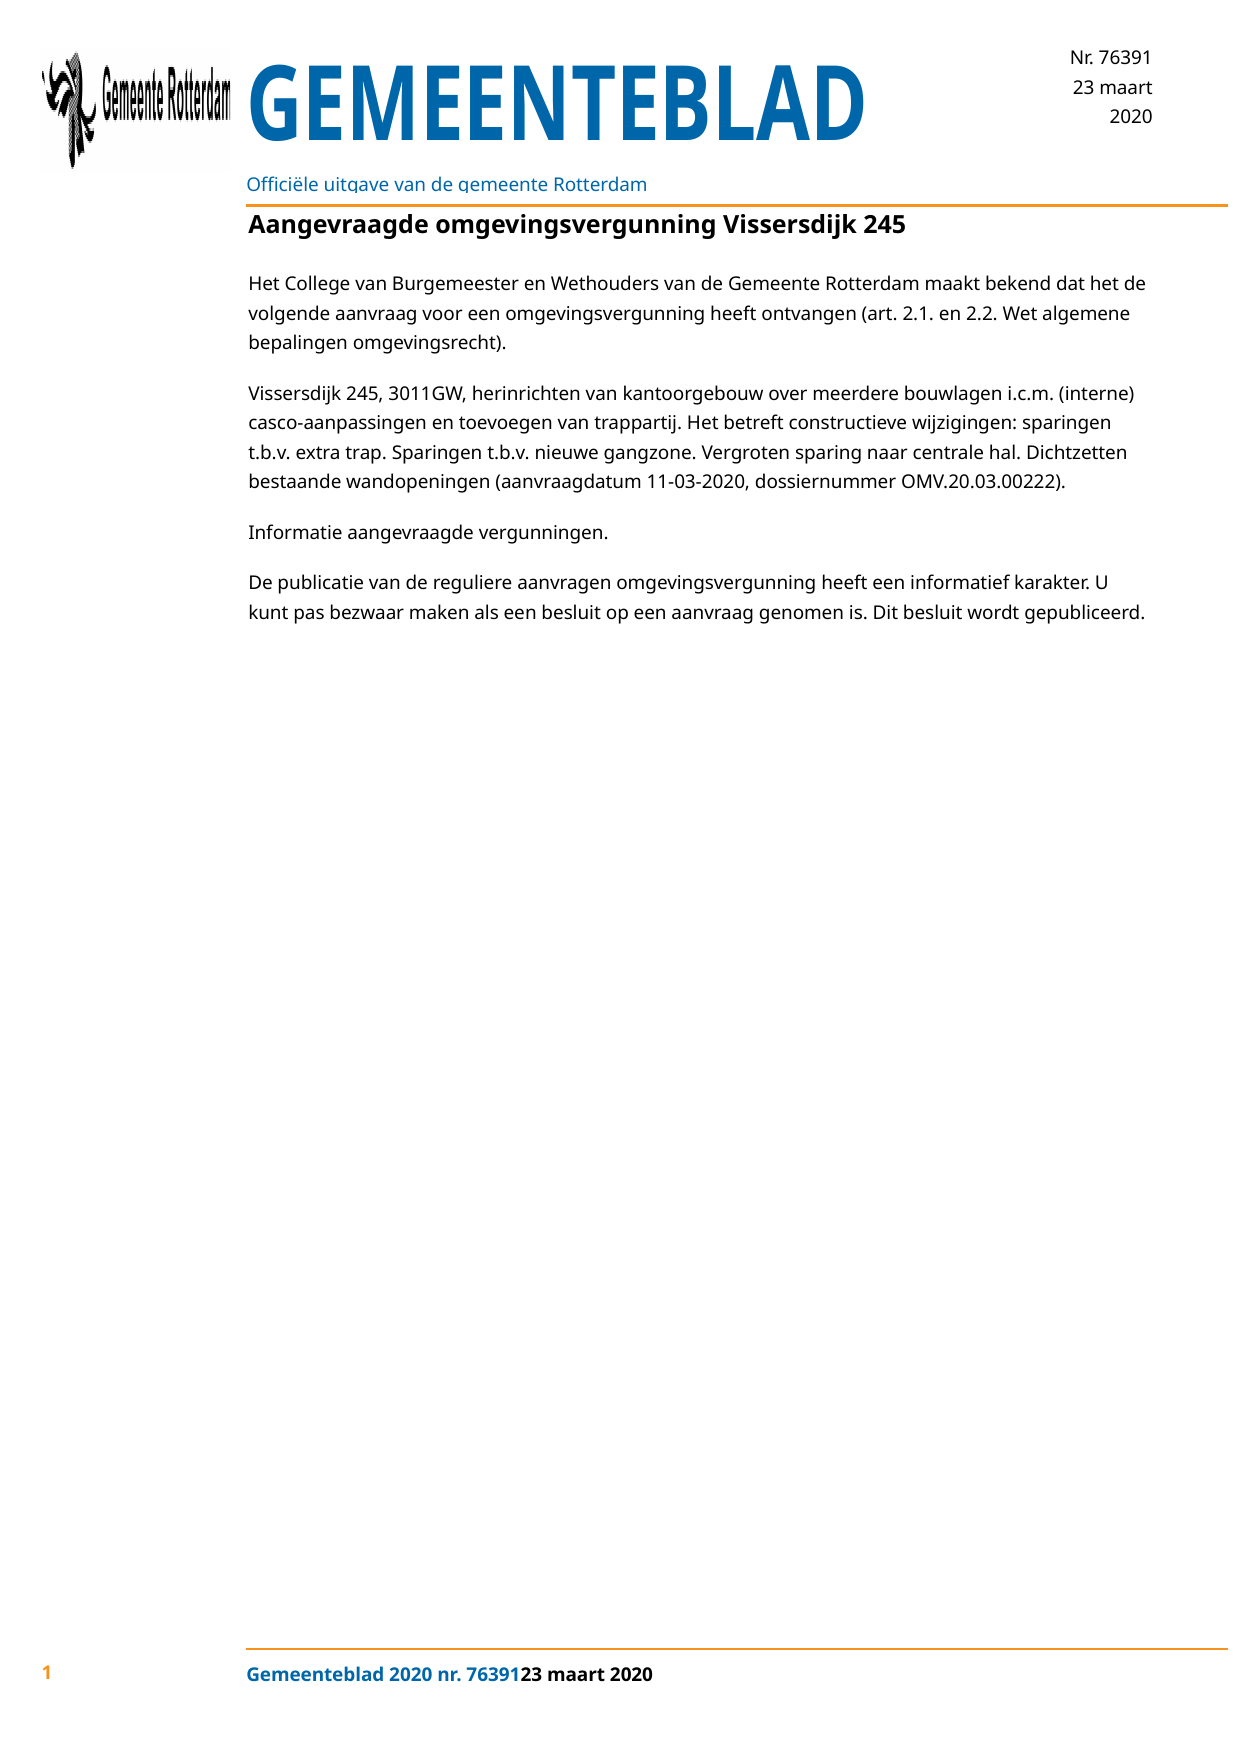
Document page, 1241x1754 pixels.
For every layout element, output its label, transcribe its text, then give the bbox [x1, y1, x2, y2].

text Vissersdijk 245, 3011GW, herinrichten van kantoorgebouw over meerdere bouwlagen i.c.m. (interne) casco-aanpassingen en toevoegen van trappartij. Het betreft constructieve wijzigingen: sparingen t.b.v. extra trap. Sparingen t.b.v. nieuwe gangzone. Vergroten sparing naar centrale hal. Dichtzetten bestaande wandopeningen (aanvraagdatum 11-03-2020, dossiernummer OMV.20.03.00222). [248, 380, 1152, 494]
picture [41, 47, 231, 172]
text Aangevraagde omgevingsvergunning Vissersdijk 245 [248, 207, 1152, 241]
text Het College van Burgemeester en Wethouders van de Gemeente Rotterdam maakt bekend dat het de volgende aanvraag voor een omgevingsvergunning heeft ontvangen (art. 2.1. en 2.2. Wet algemene bepalingen omgevingsrecht). [248, 270, 1152, 355]
text De publicatie van de reguliere aanvragen omgevingsvergunning heeft een informatief karakter. U kunt pas bezwaar maken als een besluit op een aanvraag genomen is. Dit besluit wordt gepubliceerd. [248, 569, 1152, 625]
text Informatie aangevraagde vergunningen. [248, 519, 1152, 545]
